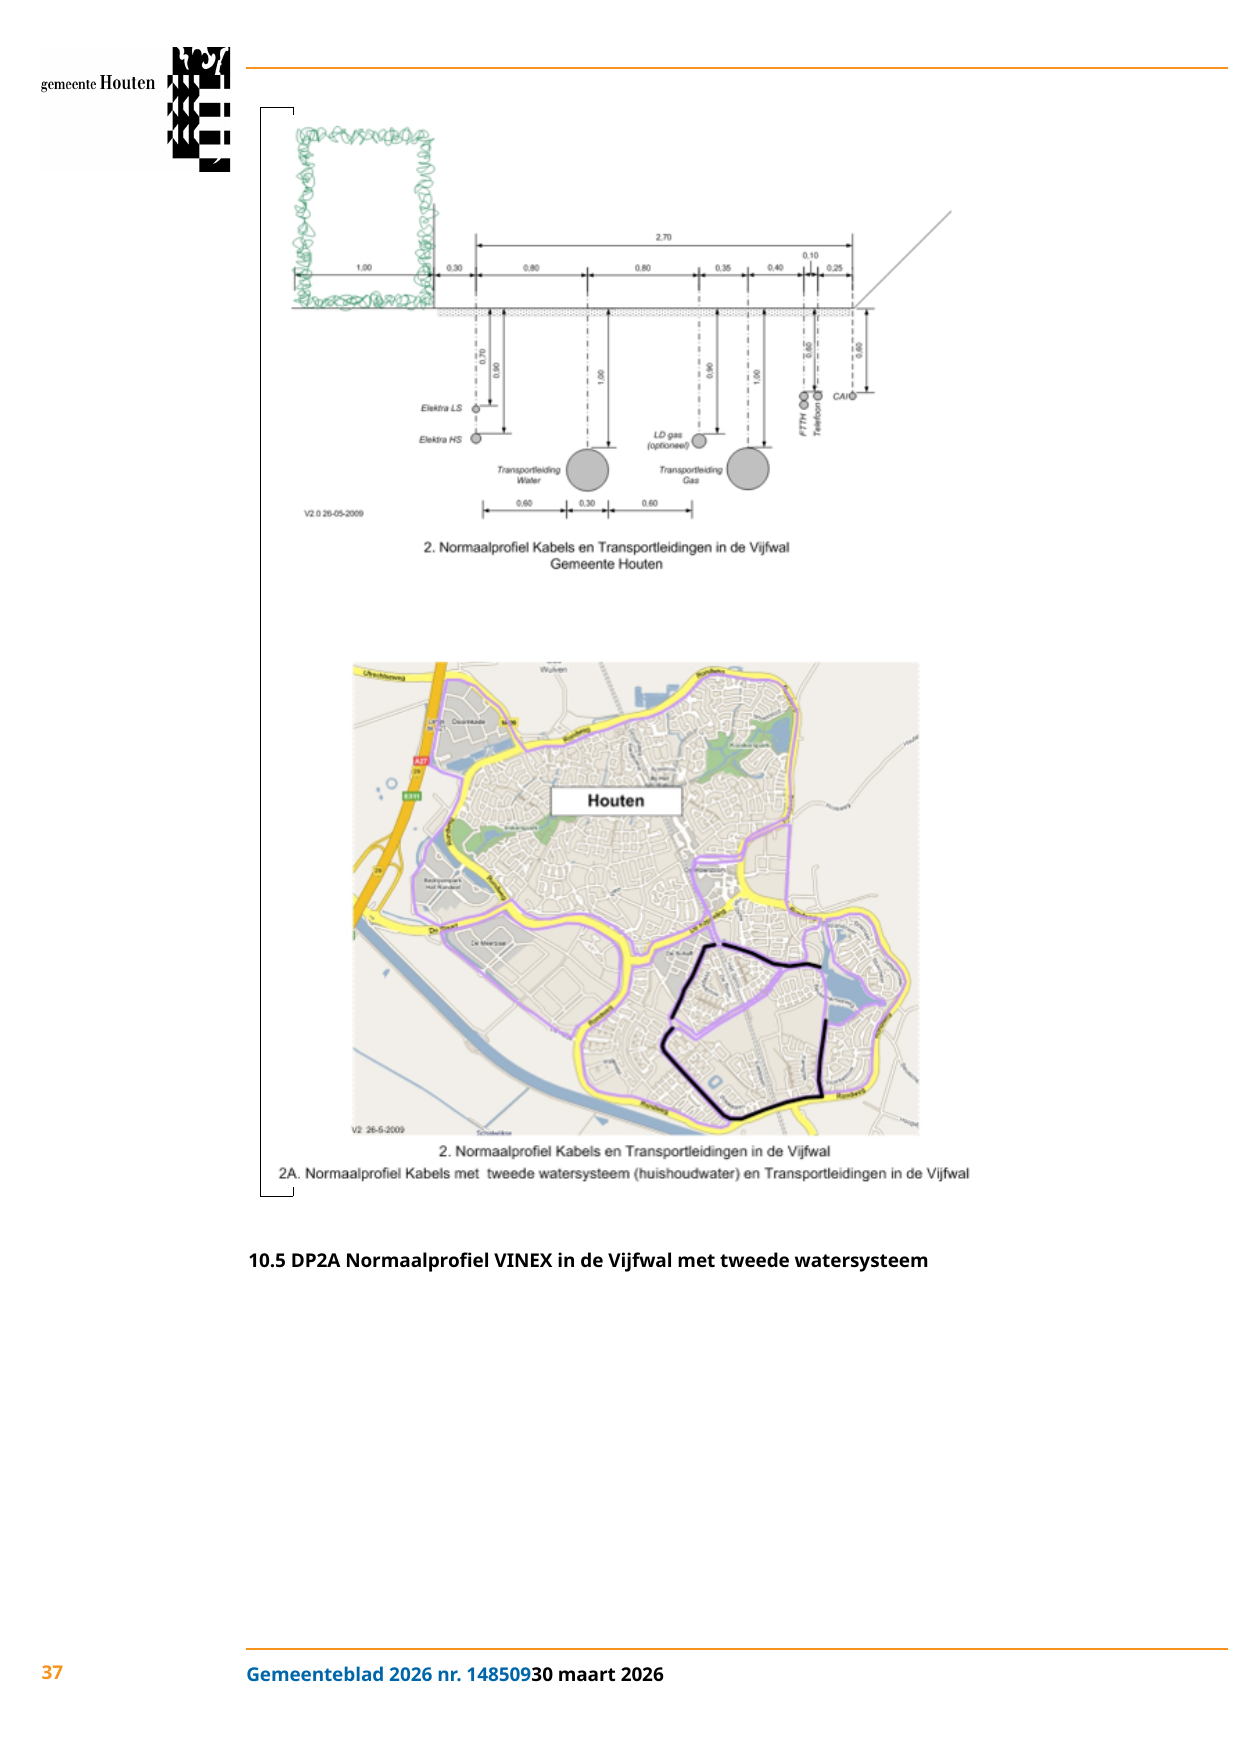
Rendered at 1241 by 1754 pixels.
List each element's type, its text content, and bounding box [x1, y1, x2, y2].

picture [268, 115, 978, 1187]
picture [41, 47, 231, 172]
text 10.5 DP2A Normaalprofiel VINEX in de Vijfwal met tweede watersysteem [248, 1247, 1152, 1272]
